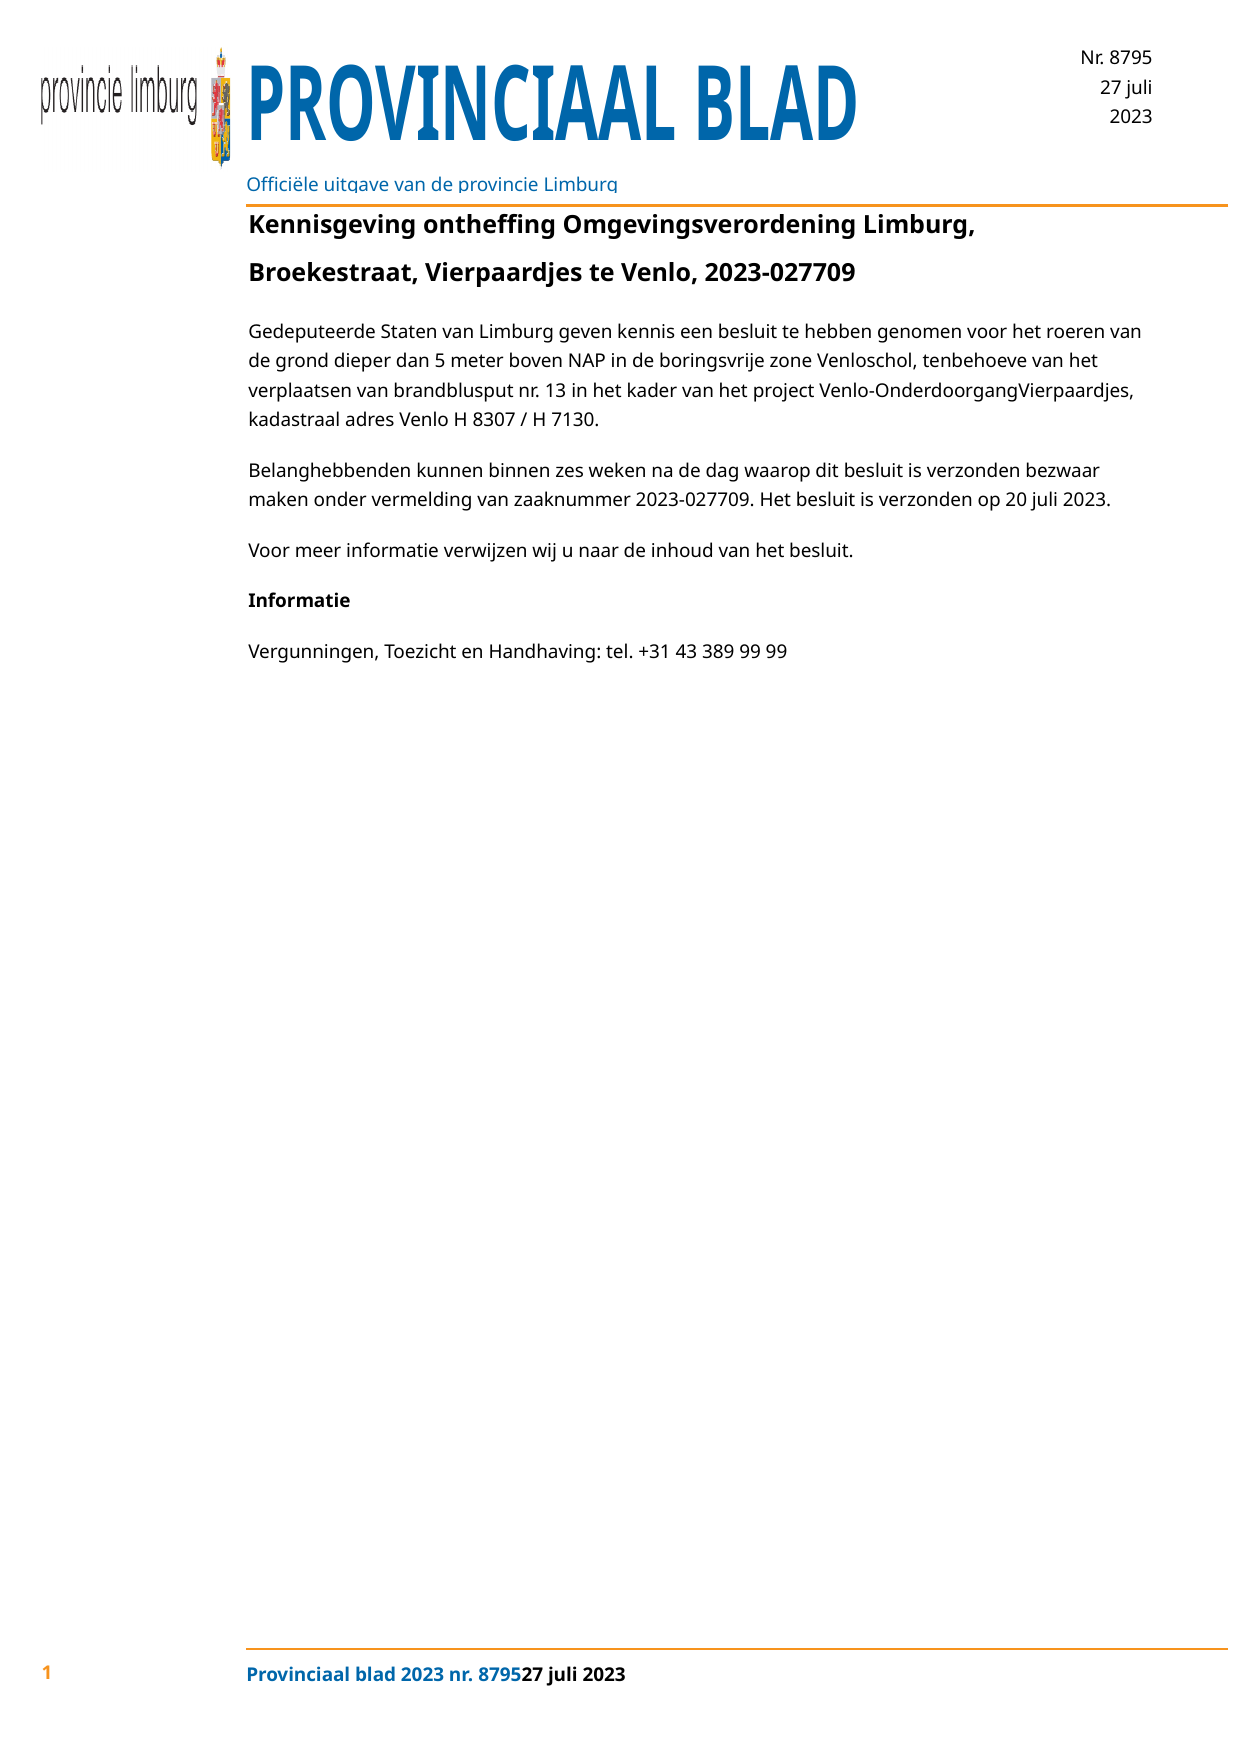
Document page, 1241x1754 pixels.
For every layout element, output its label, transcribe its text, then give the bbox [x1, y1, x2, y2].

text Belanghebbenden kunnen binnen zes weken na de dag waarop dit besluit is verzonden bezwaar maken onder vermelding van zaaknummer 2023-027709. Het besluit is verzonden op 20 juli 2023. [248, 457, 1152, 512]
text Kennisgeving ontheffing Omgevingsverordening Limburg, Broekestraat, Vierpaardjes te Venlo, 2023-027709 [248, 207, 1152, 288]
text Gedeputeerde Staten van Limburg geven kennis een besluit te hebben genomen voor het roeren van de grond dieper dan 5 meter boven NAP in de boringsvrije zone Venloschol, tenbehoeve van het verplaatsen van brandblusput nr. 13 in het kader van het project Venlo-OnderdoorgangVierpaardjes, kadastraal adres Venlo H 8307 / H 7130. [248, 318, 1152, 432]
text Voor meer informatie verwijzen wij u naar de inhoud van het besluit. [248, 537, 1152, 563]
text Informatie [248, 587, 1152, 613]
text Vergunningen, Toezicht en Handhaving: tel. +31 43 389 99 99 [248, 638, 1152, 664]
picture [41, 47, 231, 172]
